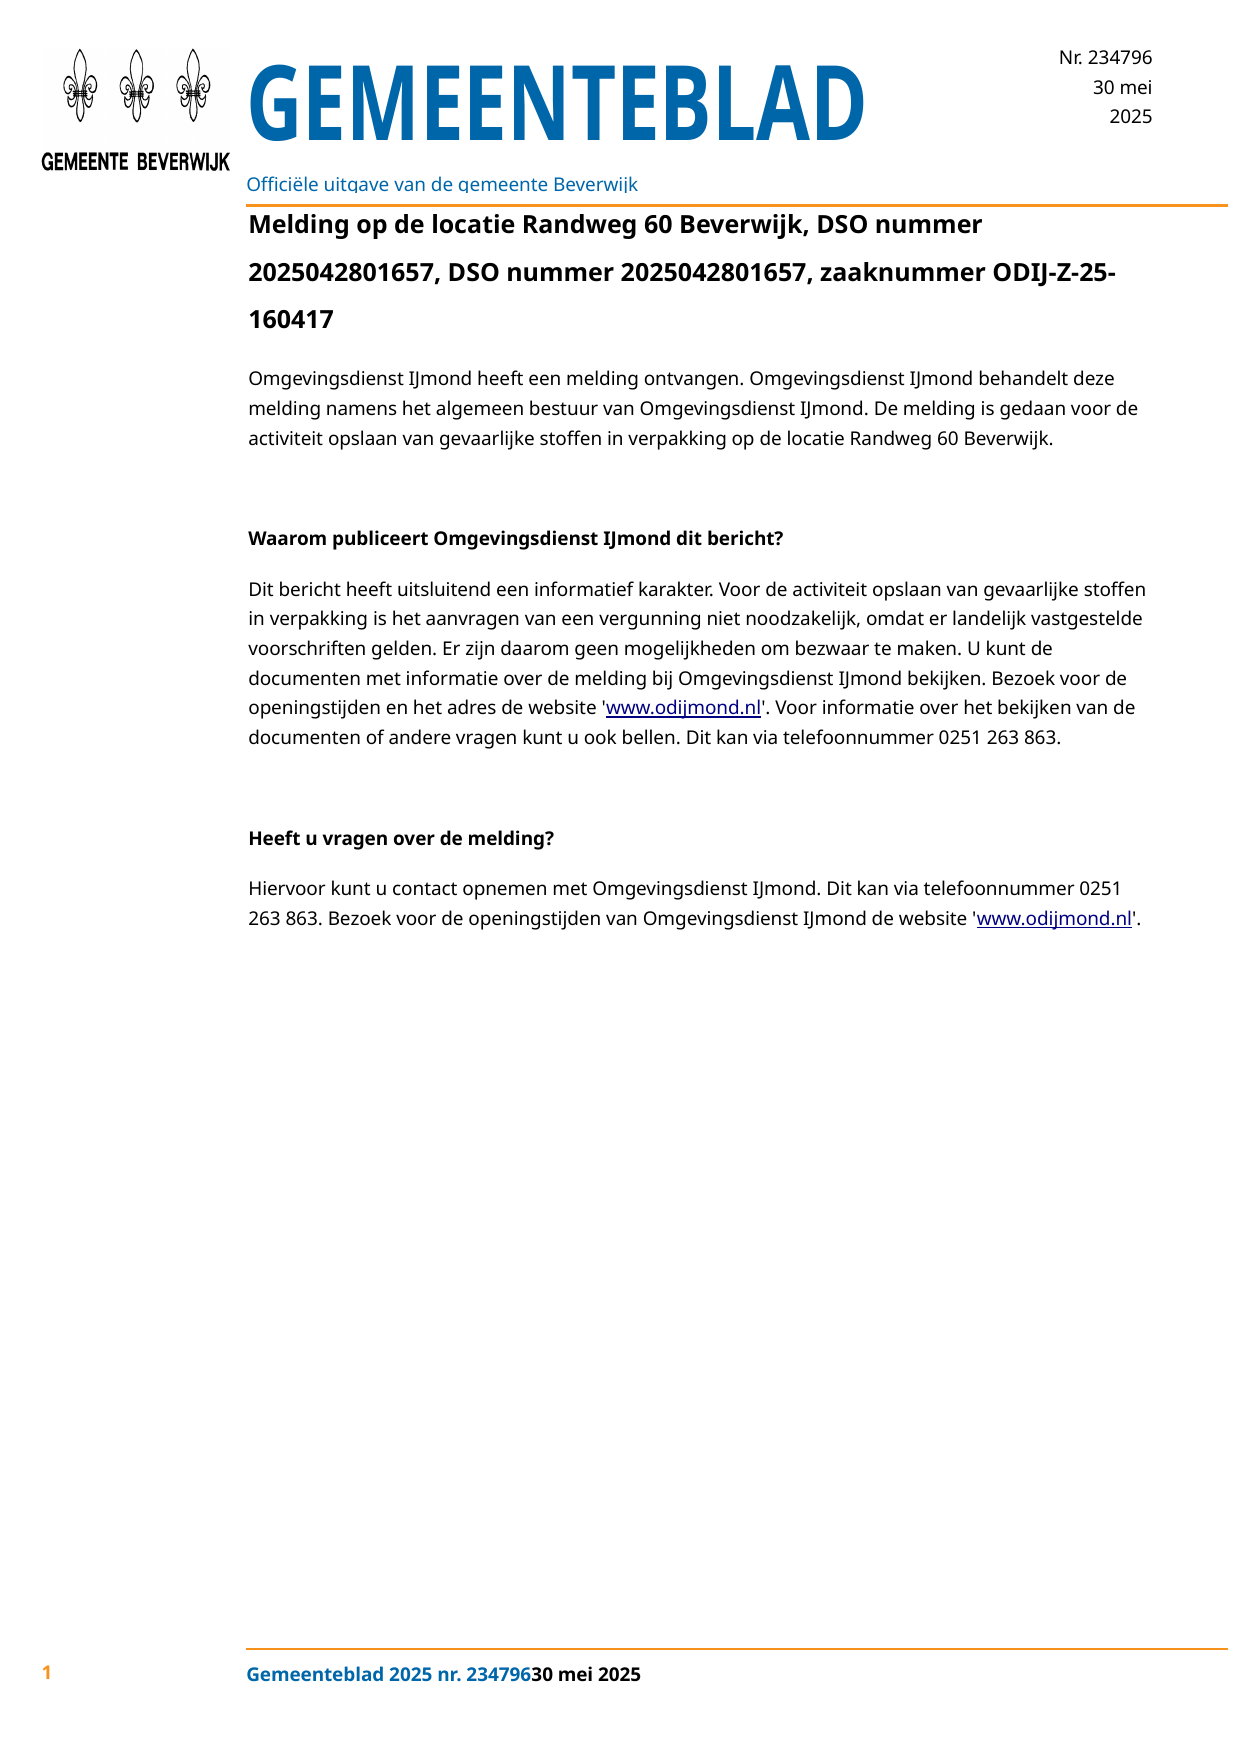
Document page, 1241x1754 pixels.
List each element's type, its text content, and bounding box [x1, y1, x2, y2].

text Melding op de locatie Randweg 60 Beverwijk, DSO nummer 2025042801657, DSO nummer 2025042801657, zaaknummer ODIJ-Z-25-160417 [248, 207, 1152, 336]
text Omgevingsdienst IJmond heeft een melding ontvangen. Omgevingsdienst IJmond behandelt deze melding namens het algemeen bestuur van Omgevingsdienst IJmond. De melding is gedaan voor de activiteit opslaan van gevaarlijke stoffen in verpakking op de locatie Randweg 60 Beverwijk. [248, 366, 1152, 450]
text Waarom publiceert Omgevingsdienst IJmond dit bericht? [248, 526, 1152, 551]
picture [41, 47, 231, 172]
text Hiervoor kunt u contact opnemen met Omgevingsdienst IJmond. Dit kan via telefoonnummer 0251 263 863. Bezoek voor de openingstijden van Omgevingsdienst IJmond de website 'www.odijmond.nl'. [248, 875, 1152, 930]
text Heeft u vragen over de melding? [248, 825, 1152, 850]
text Dit bericht heeft uitsluitend een informatief karakter. Voor de activiteit opslaan van gevaarlijke stoffen in verpakking is het aanvragen van een vergunning niet noodzakelijk, omdat er landelijk vastgestelde voorschriften gelden. Er zijn daarom geen mogelijkheden om bezwaar te maken. U kunt de documenten met informatie over de melding bij Omgevingsdienst IJmond bekijken. Bezoek voor de openingstijden en het adres de website 'www.odijmond.nl'. Voor informatie over het bekijken van de documenten of andere vragen kunt u ook bellen. Dit kan via telefoonnummer 0251 263 863. [248, 576, 1152, 749]
